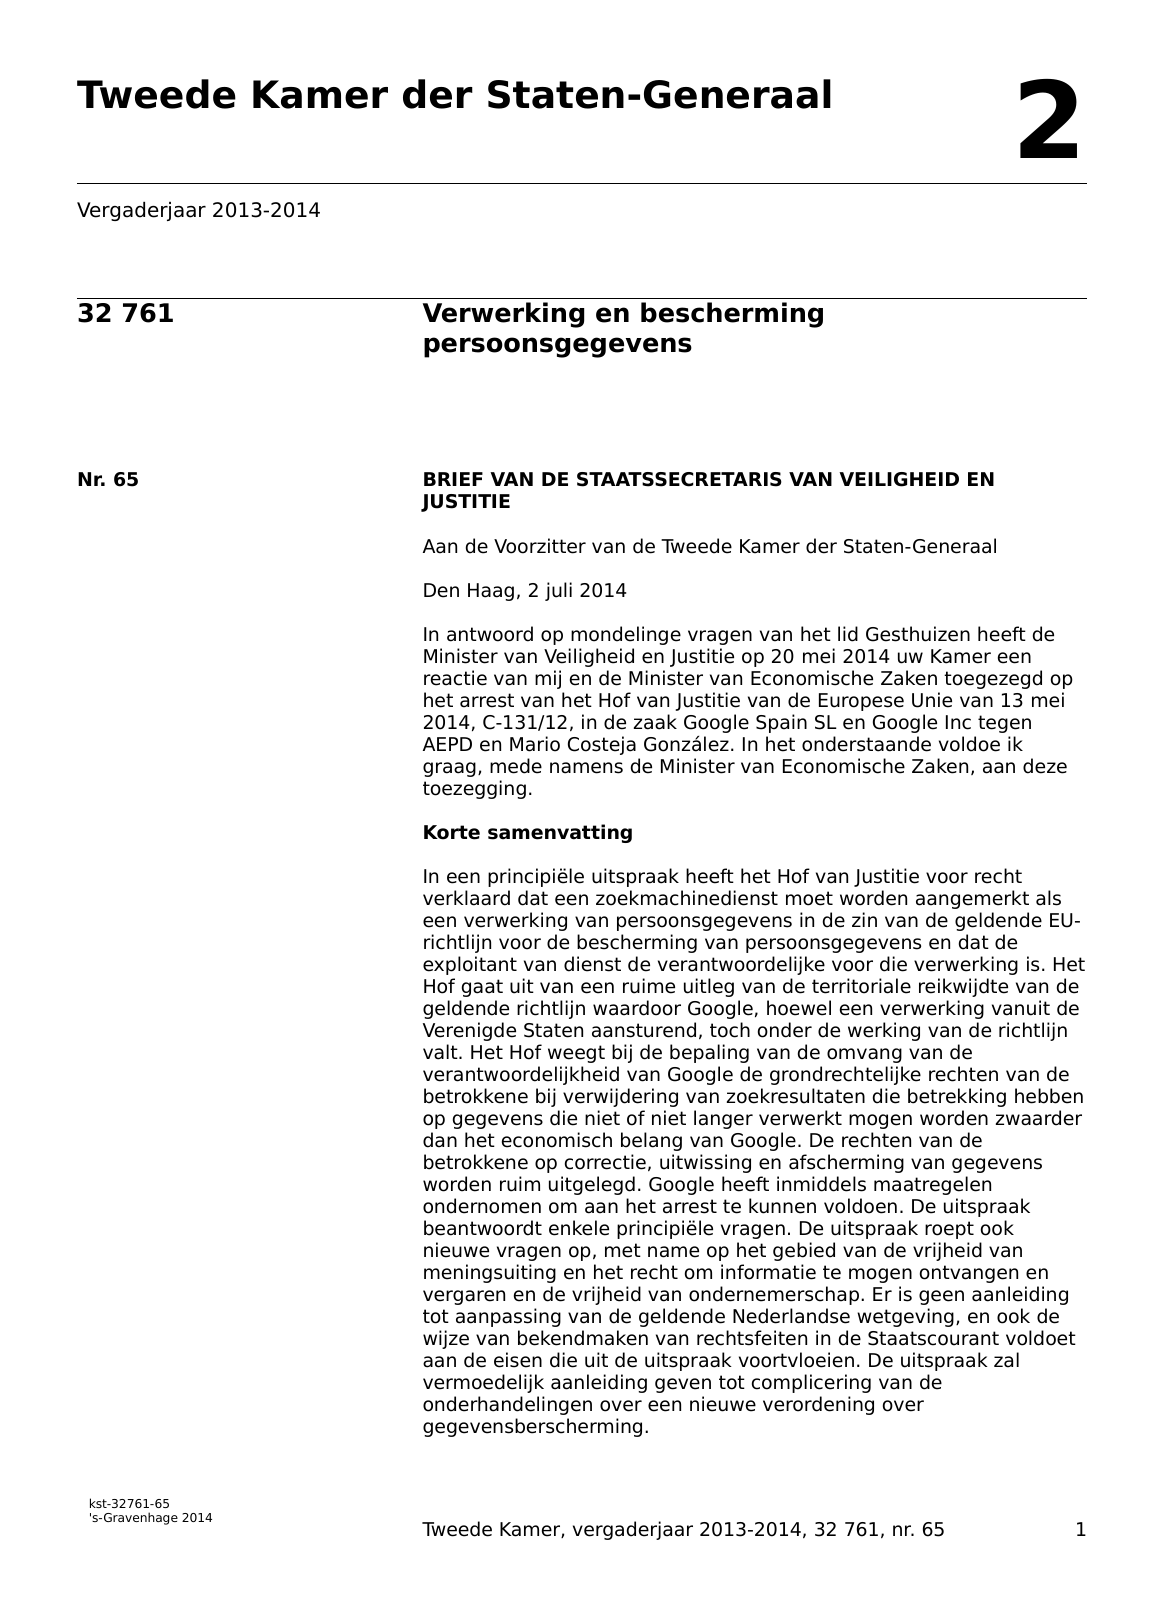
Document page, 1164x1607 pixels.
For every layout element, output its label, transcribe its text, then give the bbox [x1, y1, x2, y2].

table_header 2 [886, 59, 1087, 183]
text kst-32761-65 [88, 1497, 323, 1511]
text In antwoord op mondelinge vragen van het lid Gesthuizen heeft de Minister van Veiligheid en Justitie op 20 mei 2014 uw Kamer een reactie van mij en de Minister van Economische Zaken toegezegd op het arrest van het Hof van Justitie van de Europese Unie van 13 mei 2014, C-131/12, in de zaak Google Spain SL en Google Inc tegen AEPD en Mario Costeja González. In het onderstaande voldoe ik graag, mede namens de Minister van Economische Zaken, aan deze toezegging. [422, 624, 1087, 800]
text Den Haag, 2 juli 2014 [422, 580, 1087, 602]
subtitle Nr. 65 BRIEF VAN DE STAATSSECRETARIS VAN VEILIGHEID EN JUSTITIE [77, 469, 1087, 513]
table_cell Vergaderjaar 2013-2014 [77, 184, 1087, 298]
subtitle Korte samenvatting [422, 822, 1087, 844]
table_header Tweede Kamer der Staten-Generaal [77, 59, 886, 183]
subtitle 32 761 Verwerking en bescherming persoonsgegevens [77, 299, 1087, 358]
text 's-Gravenhage 2014 [88, 1511, 323, 1525]
text Aan de Voorzitter van de Tweede Kamer der Staten-Generaal [422, 536, 1087, 557]
text In een principiële uitspraak heeft het Hof van Justitie voor recht verklaard dat een zoekmachinedienst moet worden aangemerkt als een verwerking van persoonsgegevens in de zin van de geldende EU-richtlijn voor de bescherming van persoonsgegevens en dat de exploitant van dienst de verantwoordelijke voor die verwerking is. Het Hof gaat uit van een ruime uitleg van de territoriale reikwijdte van de geldende richtlijn waardoor Google, hoewel een verwerking vanuit de Verenigde Staten aansturend, toch onder de werking van de richtlijn valt. Het Hof weegt bij de bepaling van de omvang van de verantwoordelijkheid van Google de grondrechtelijke rechten van de betrokkene bij verwijdering van zoekresultaten die betrekking hebben op gegevens die niet of niet langer verwerkt mogen worden zwaarder dan het economisch belang van Google. De rechten van de betrokkene op correctie, uitwissing en afscherming van gegevens worden ruim uitgelegd. Google heeft inmiddels maatregelen ondernomen om aan het arrest te kunnen voldoen. De uitspraak beantwoordt enkele principiële vragen. De uitspraak roept ook nieuwe vragen op, met name op het gebied van de vrijheid van meningsuiting en het recht om informatie te mogen ontvangen en vergaren en de vrijheid van ondernemerschap. Er is geen aanleiding tot aanpassing van de geldende Nederlandse wetgeving, en ook de wijze van bekendmaken van rechtsfeiten in de Staatscourant voldoet aan de eisen die uit de uitspraak voortvloeien. De uitspraak zal vermoedelijk aanleiding geven tot complicering van de onderhandelingen over een nieuwe verordening over gegevensberscherming. [422, 866, 1087, 1437]
